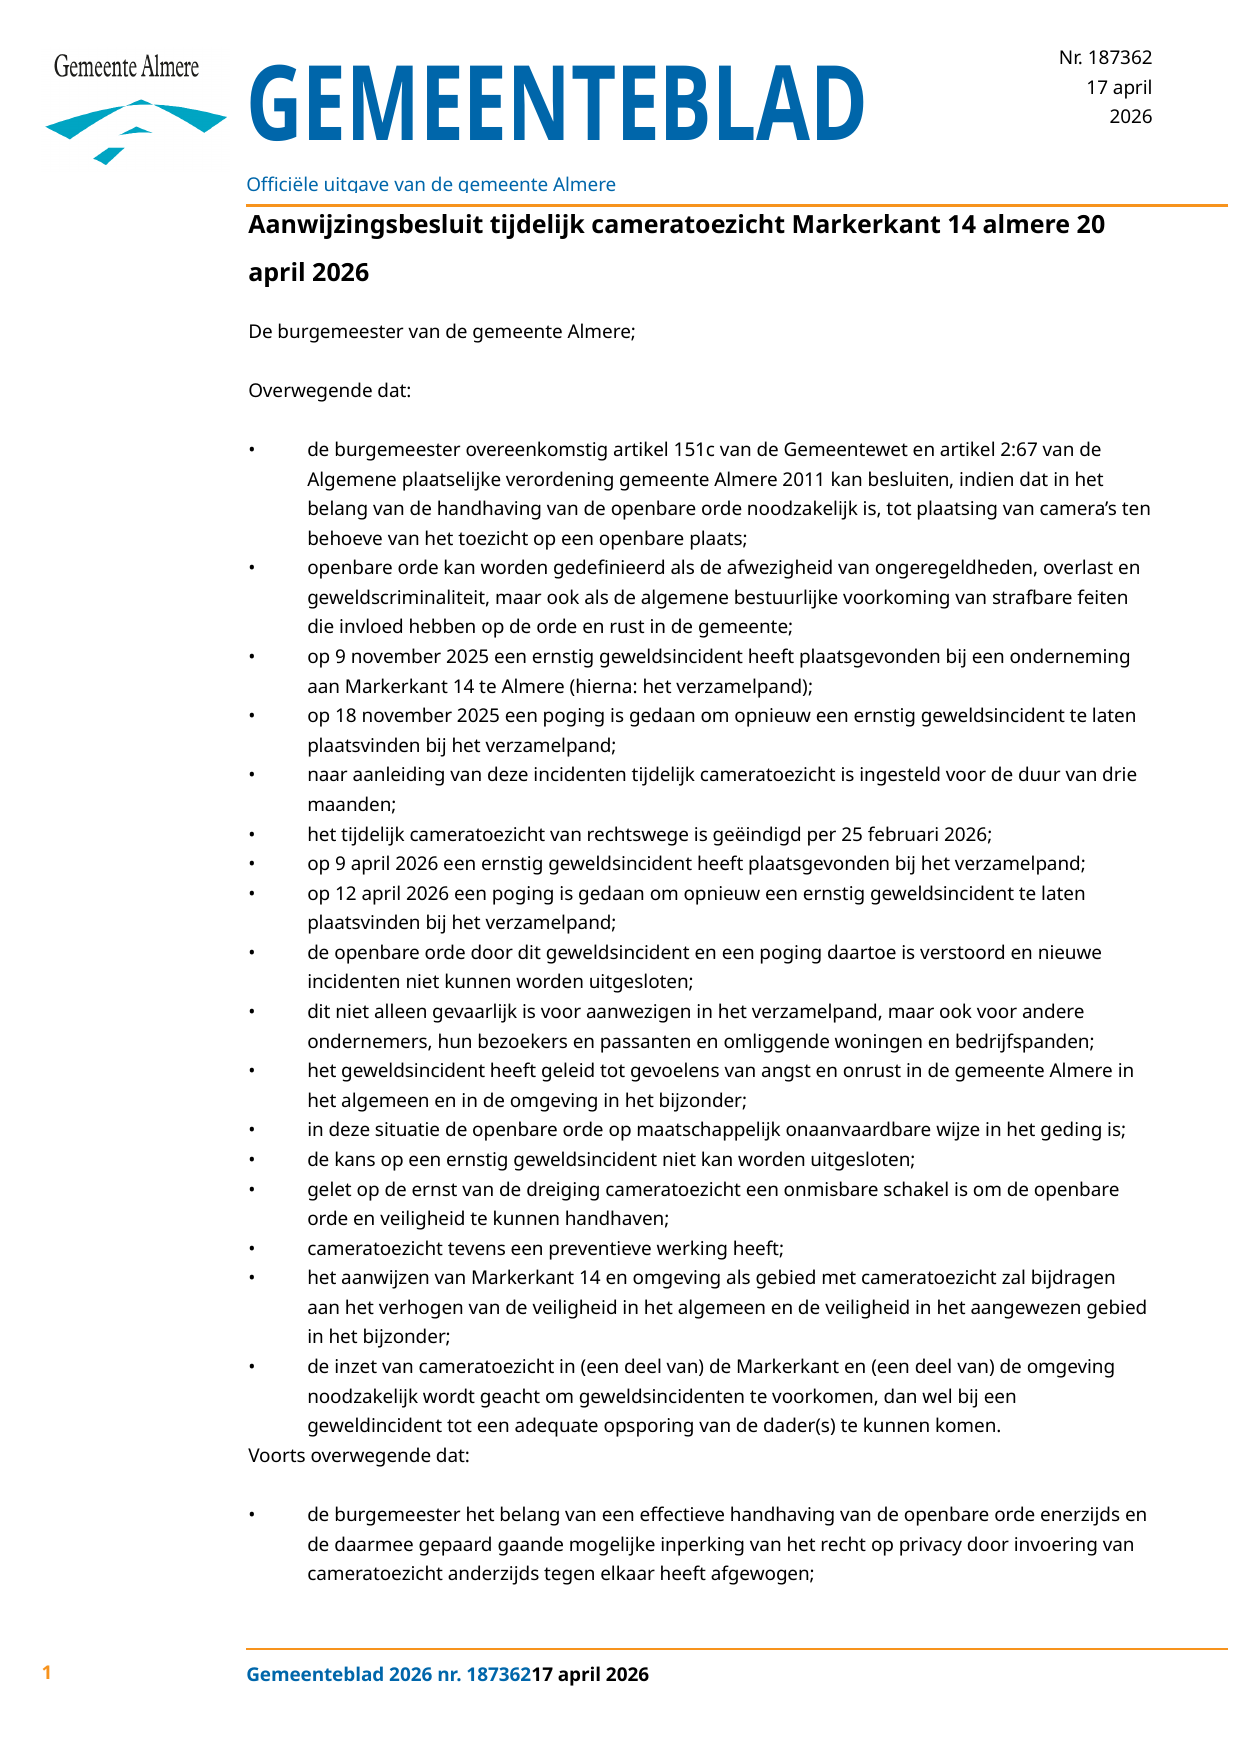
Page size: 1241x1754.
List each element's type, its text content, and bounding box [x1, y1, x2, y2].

list op 18 november 2025 een poging is gedaan om opnieuw een ernstig geweldsincident te laten plaatsvinden bij het verzamelpand; [248, 702, 1152, 758]
text Aanwijzingsbesluit tijdelijk cameratoezicht Markerkant 14 almere 20 april 2026 [248, 207, 1152, 288]
list openbare orde kan worden gedefinieerd als de afwezigheid van ongeregeldheden, overlast en geweldscriminaliteit, maar ook als de algemene bestuurlijke voorkoming van strafbare feiten die invloed hebben op de orde en rust in de gemeente; [248, 554, 1152, 639]
list het tijdelijk cameratoezicht van rechtswege is geëindigd per 25 februari 2026; [248, 821, 1152, 847]
list het aanwijzen van Markerkant 14 en omgeving als gebied met cameratoezicht zal bijdragen aan het verhogen van de veiligheid in het algemeen en de veiligheid in het aangewezen gebied in het bijzonder; [248, 1264, 1152, 1349]
list op 9 november 2025 een ernstig geweldsincident heeft plaatsgevonden bij een onderneming aan Markerkant 14 te Almere (hierna: het verzamelpand); [248, 643, 1152, 699]
list op 9 april 2026 een ernstig geweldsincident heeft plaatsgevonden bij het verzamelpand; [248, 850, 1152, 876]
text Voorts overwegende dat: [248, 1442, 1152, 1468]
list gelet op de ernst van de dreiging cameratoezicht een onmisbare schakel is om de openbare orde en veiligheid te kunnen handhaven; [248, 1176, 1152, 1231]
list de openbare orde door dit geweldsincident en een poging daartoe is verstoord en nieuwe incidenten niet kunnen worden uitgesloten; [248, 939, 1152, 994]
list de burgemeester overeenkomstig artikel 151c van de Gemeentewet en artikel 2:67 van de Algemene plaatselijke verordening gemeente Almere 2011 kan besluiten, indien dat in het belang van de handhaving van de openbare orde noodzakelijk is, tot plaatsing van camera’s ten behoeve van het toezicht op een openbare plaats; [248, 436, 1152, 551]
list dit niet alleen gevaarlijk is voor aanwezigen in het verzamelpand, maar ook voor andere ondernemers, hun bezoekers en passanten en omliggende woningen en bedrijfspanden; [248, 998, 1152, 1054]
list op 12 april 2026 een poging is gedaan om opnieuw een ernstig geweldsincident te laten plaatsvinden bij het verzamelpand; [248, 880, 1152, 935]
list cameratoezicht tevens een preventieve werking heeft; [248, 1235, 1152, 1261]
text Overwegende dat: [248, 377, 1152, 403]
text De burgemeester van de gemeente Almere; [248, 318, 1152, 344]
list de burgemeester het belang van een effectieve handhaving van de openbare orde enerzijds en de daarmee gepaard gaande mogelijke inperking van het recht op privacy door invoering van cameratoezicht anderzijds tegen elkaar heeft afgewogen; [248, 1501, 1152, 1586]
list de inzet van cameratoezicht in (een deel van) de Markerkant en (een deel van) de omgeving noodzakelijk wordt geacht om geweldsincidenten te voorkomen, dan wel bij een geweldincident tot een adequate opsporing van de dader(s) te kunnen komen. [248, 1353, 1152, 1438]
picture [41, 47, 231, 172]
list de kans op een ernstig geweldsincident niet kan worden uitgesloten; [248, 1146, 1152, 1172]
list in deze situatie de openbare orde op maatschappelijk onaanvaardbare wijze in het geding is; [248, 1117, 1152, 1142]
list het geweldsincident heeft geleid tot gevoelens van angst en onrust in de gemeente Almere in het algemeen en in de omgeving in het bijzonder; [248, 1057, 1152, 1113]
list naar aanleiding van deze incidenten tijdelijk cameratoezicht is ingesteld voor de duur van drie maanden; [248, 762, 1152, 817]
